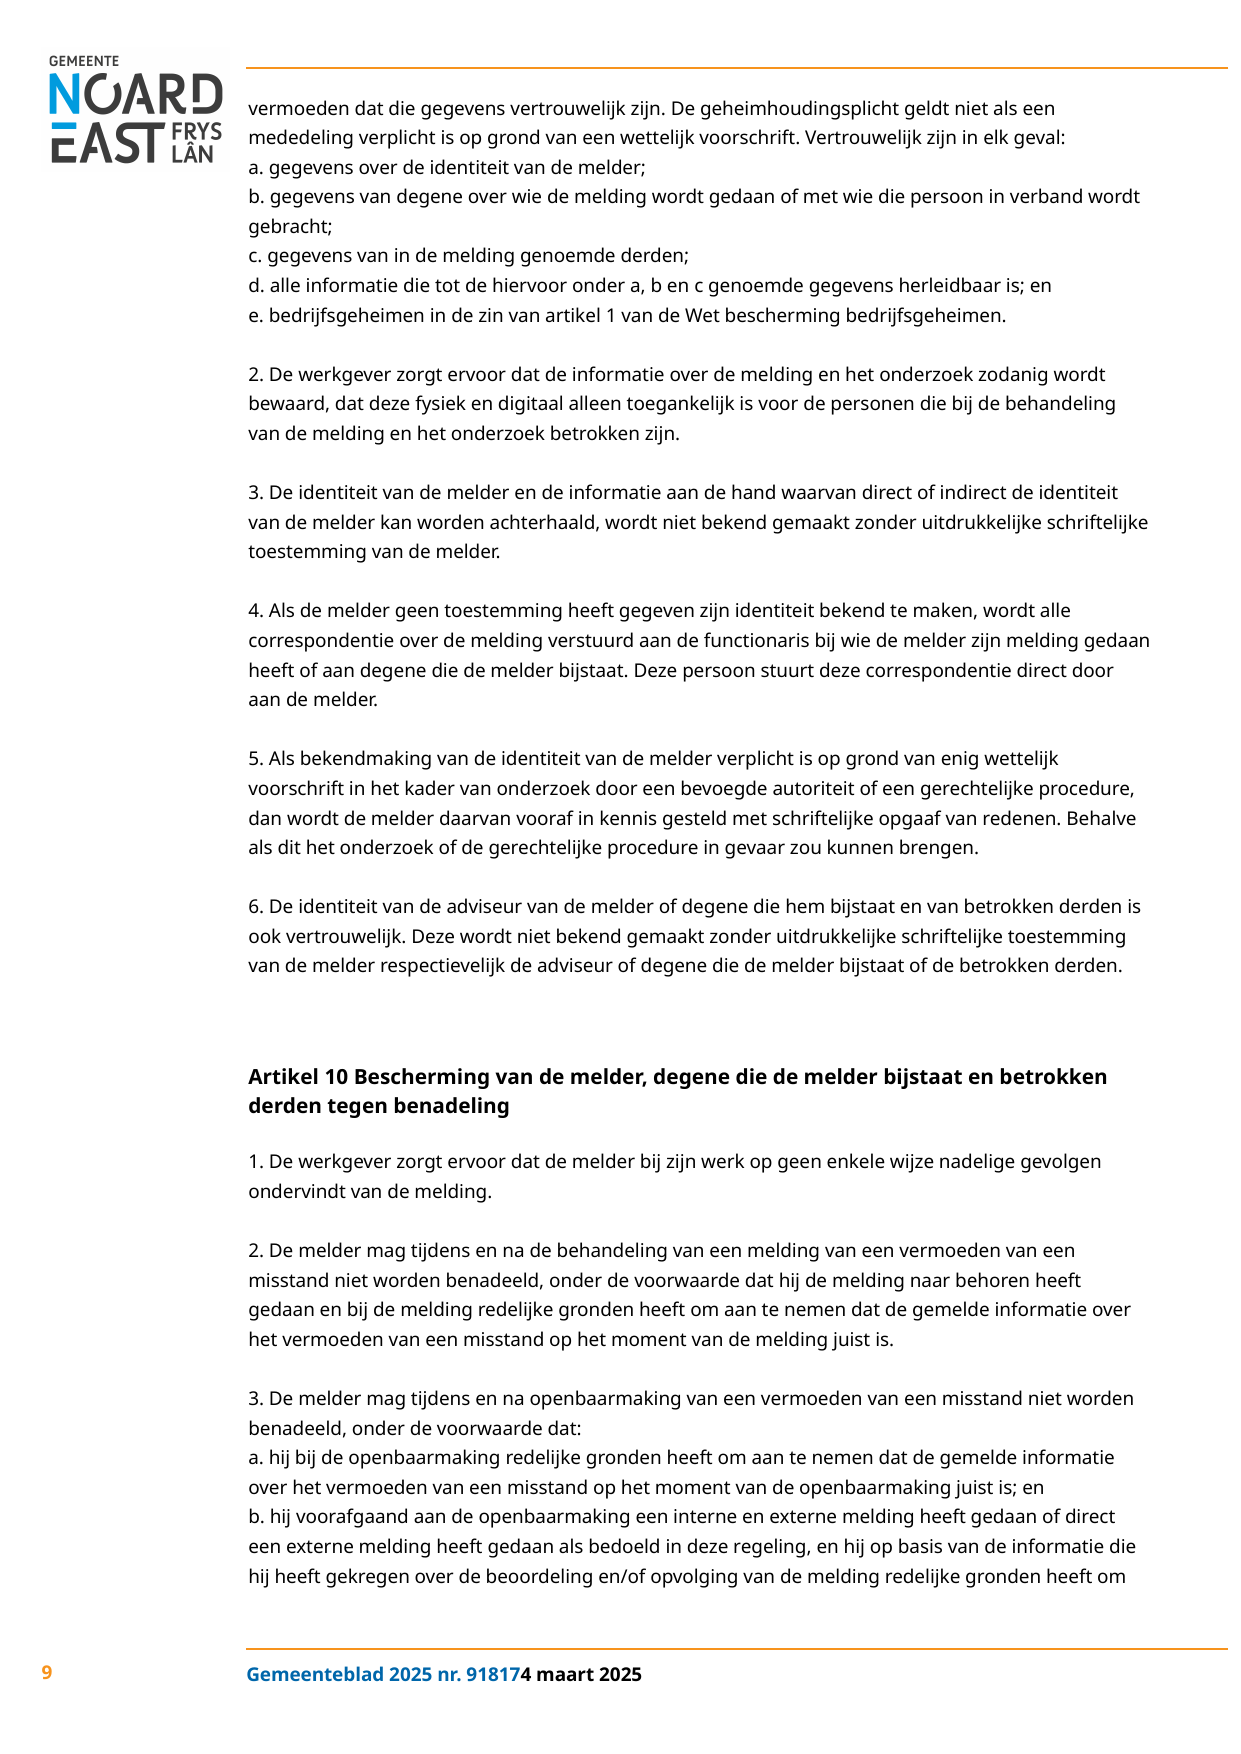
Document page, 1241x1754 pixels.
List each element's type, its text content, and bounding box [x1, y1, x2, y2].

text 4. Als de melder geen toestemming heeft gegeven zijn identiteit bekend te maken, wordt alle correspondentie over de melding verstuurd aan de functionaris bij wie de melder zijn melding gedaan heeft of aan degene die de melder bijstaat. Deze persoon stuurt deze correspondentie direct door aan de melder. [248, 598, 1152, 712]
text 2. De melder mag tijdens en na de behandeling van een melding van een vermoeden van een misstand niet worden benadeeld, onder de voorwaarde dat hij de melding naar behoren heeft gedaan en bij de melding redelijke gronden heeft om aan te nemen dat de gemelde informatie over het vermoeden van een misstand op het moment van de melding juist is. [248, 1237, 1152, 1352]
text 1. De werkgever zorgt ervoor dat de melder bij zijn werk op geen enkele wijze nadelige gevolgen ondervindt van de melding. [248, 1149, 1152, 1204]
text b. gegevens van degene over wie de melding wordt gedaan of met wie die persoon in verband wordt gebracht; [248, 183, 1152, 239]
text e. bedrijfsgeheimen in de zin van artikel 1 van de Wet bescherming bedrijfsgeheimen. [248, 302, 1152, 328]
text c. gegevens van in de melding genoemde derden; [248, 243, 1152, 268]
text Artikel 10 Bescherming van de melder, degene die de melder bijstaat en betrokken derden tegen benadeling [248, 1062, 1152, 1119]
text a. gegevens over de identiteit van de melder; [248, 154, 1152, 180]
text b. hij voorafgaand aan de openbaarmaking een interne en externe melding heeft gedaan of direct een externe melding heeft gedaan als bedoeld in deze regeling, en hij op basis van de informatie die hij heeft gekregen over de beoordeling en/of opvolging van de melding redelijke gronden heeft om [248, 1504, 1152, 1589]
text 3. De identiteit van de melder en de informatie aan de hand waarvan direct of indirect de identiteit van de melder kan worden achterhaald, wordt niet bekend gemaakt zonder uitdrukkelijke schriftelijke toestemming van de melder. [248, 479, 1152, 564]
picture [41, 47, 231, 172]
text 3. De melder mag tijdens en na openbaarmaking van een vermoeden van een misstand niet worden benadeeld, onder de voorwaarde dat: [248, 1385, 1152, 1441]
text vermoeden dat die gegevens vertrouwelijk zijn. De geheimhoudingsplicht geldt niet als een mededeling verplicht is op grond van een wettelijk voorschrift. Vertrouwelijk zijn in elk geval: [248, 95, 1152, 150]
text 2. De werkgever zorgt ervoor dat de informatie over de melding en het onderzoek zodanig wordt bewaard, dat deze fysiek en digitaal alleen toegankelijk is voor de personen die bij de behandeling van de melding en het onderzoek betrokken zijn. [248, 361, 1152, 446]
text d. alle informatie die tot de hiervoor onder a, b en c genoemde gegevens herleidbaar is; en [248, 272, 1152, 298]
text 6. De identiteit van de adviseur van de melder of degene die hem bijstaat en van betrokken derden is ook vertrouwelijk. Deze wordt niet bekend gemaakt zonder uitdrukkelijke schriftelijke toestemming van de melder respectievelijk de adviseur of degene die de melder bijstaat of de betrokken derden. [248, 893, 1152, 978]
text a. hij bij de openbaarmaking redelijke gronden heeft om aan te nemen dat de gemelde informatie over het vermoeden van een misstand op het moment van de openbaarmaking juist is; en [248, 1444, 1152, 1500]
text 5. Als bekendmaking van de identiteit van de melder verplicht is op grond van enig wettelijk voorschrift in het kader van onderzoek door een bevoegde autoriteit of een gerechtelijke procedure, dan wordt de melder daarvan vooraf in kennis gesteld met schriftelijke opgaaf van redenen. Behalve als dit het onderzoek of de gerechtelijke procedure in gevaar zou kunnen brengen. [248, 746, 1152, 860]
